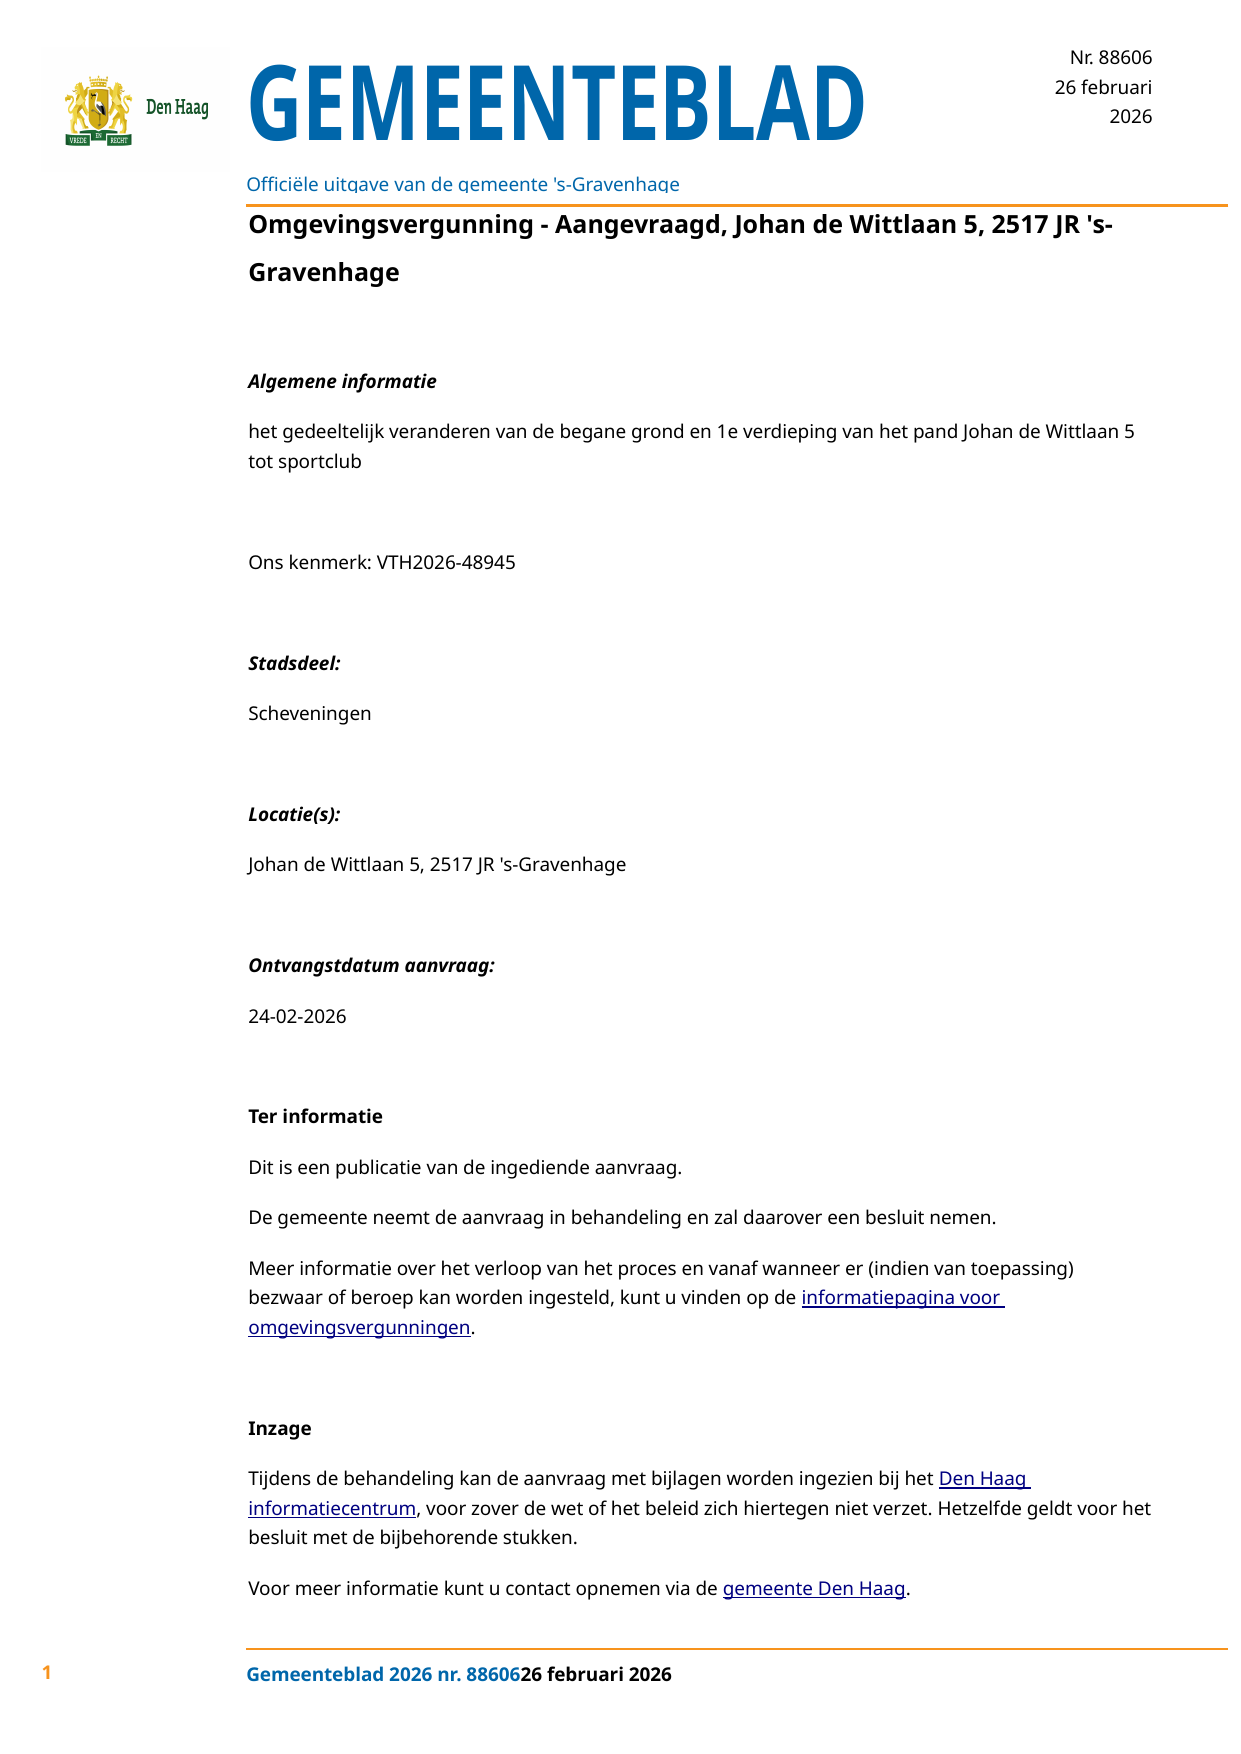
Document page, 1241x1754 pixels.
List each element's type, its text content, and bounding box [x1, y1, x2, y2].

text Ons kenmerk: VTH2026-48945 [248, 549, 1152, 575]
text De gemeente neemt de aanvraag in behandeling en zal daarover een besluit nemen. [248, 1204, 1152, 1230]
text Algemene informatie [248, 368, 1152, 394]
text het gedeeltelijk veranderen van de begane grond en 1e verdieping van het pand Johan de Wittlaan 5 tot sportclub [248, 419, 1152, 474]
text Meer informatie over het verloop van het proces en vanaf wanneer er (indien van toepassing) bezwaar of beroep kan worden ingesteld, kunt u vinden op de informatiepagina voor omgevingsvergunningen. [248, 1255, 1152, 1340]
text Ter informatie [248, 1104, 1152, 1129]
text Johan de Wittlaan 5, 2517 JR 's-Gravenhage [248, 852, 1152, 877]
text Stadsdeel: [248, 650, 1152, 676]
text Ontvangstdatum aanvraag: [248, 952, 1152, 978]
text Scheveningen [248, 700, 1152, 726]
picture [41, 47, 231, 172]
text 24-02-2026 [248, 1003, 1152, 1029]
text Locatie(s): [248, 801, 1152, 827]
text Dit is een publicatie van de ingediende aanvraag. [248, 1154, 1152, 1180]
text Omgevingsvergunning - Aangevraagd, Johan de Wittlaan 5, 2517 JR 's-Gravenhage [248, 207, 1152, 288]
text Tijdens de behandeling kan de aanvraag met bijlagen worden ingezien bij het Den Haag informatiecentrum, voor zover de wet of het beleid zich hiertegen niet verzet. Hetzelfde geldt voor het besluit met de bijbehorende stukken. [248, 1465, 1152, 1550]
text Inzage [248, 1415, 1152, 1441]
text Voor meer informatie kunt u contact opnemen via de gemeente Den Haag. [248, 1575, 1152, 1601]
